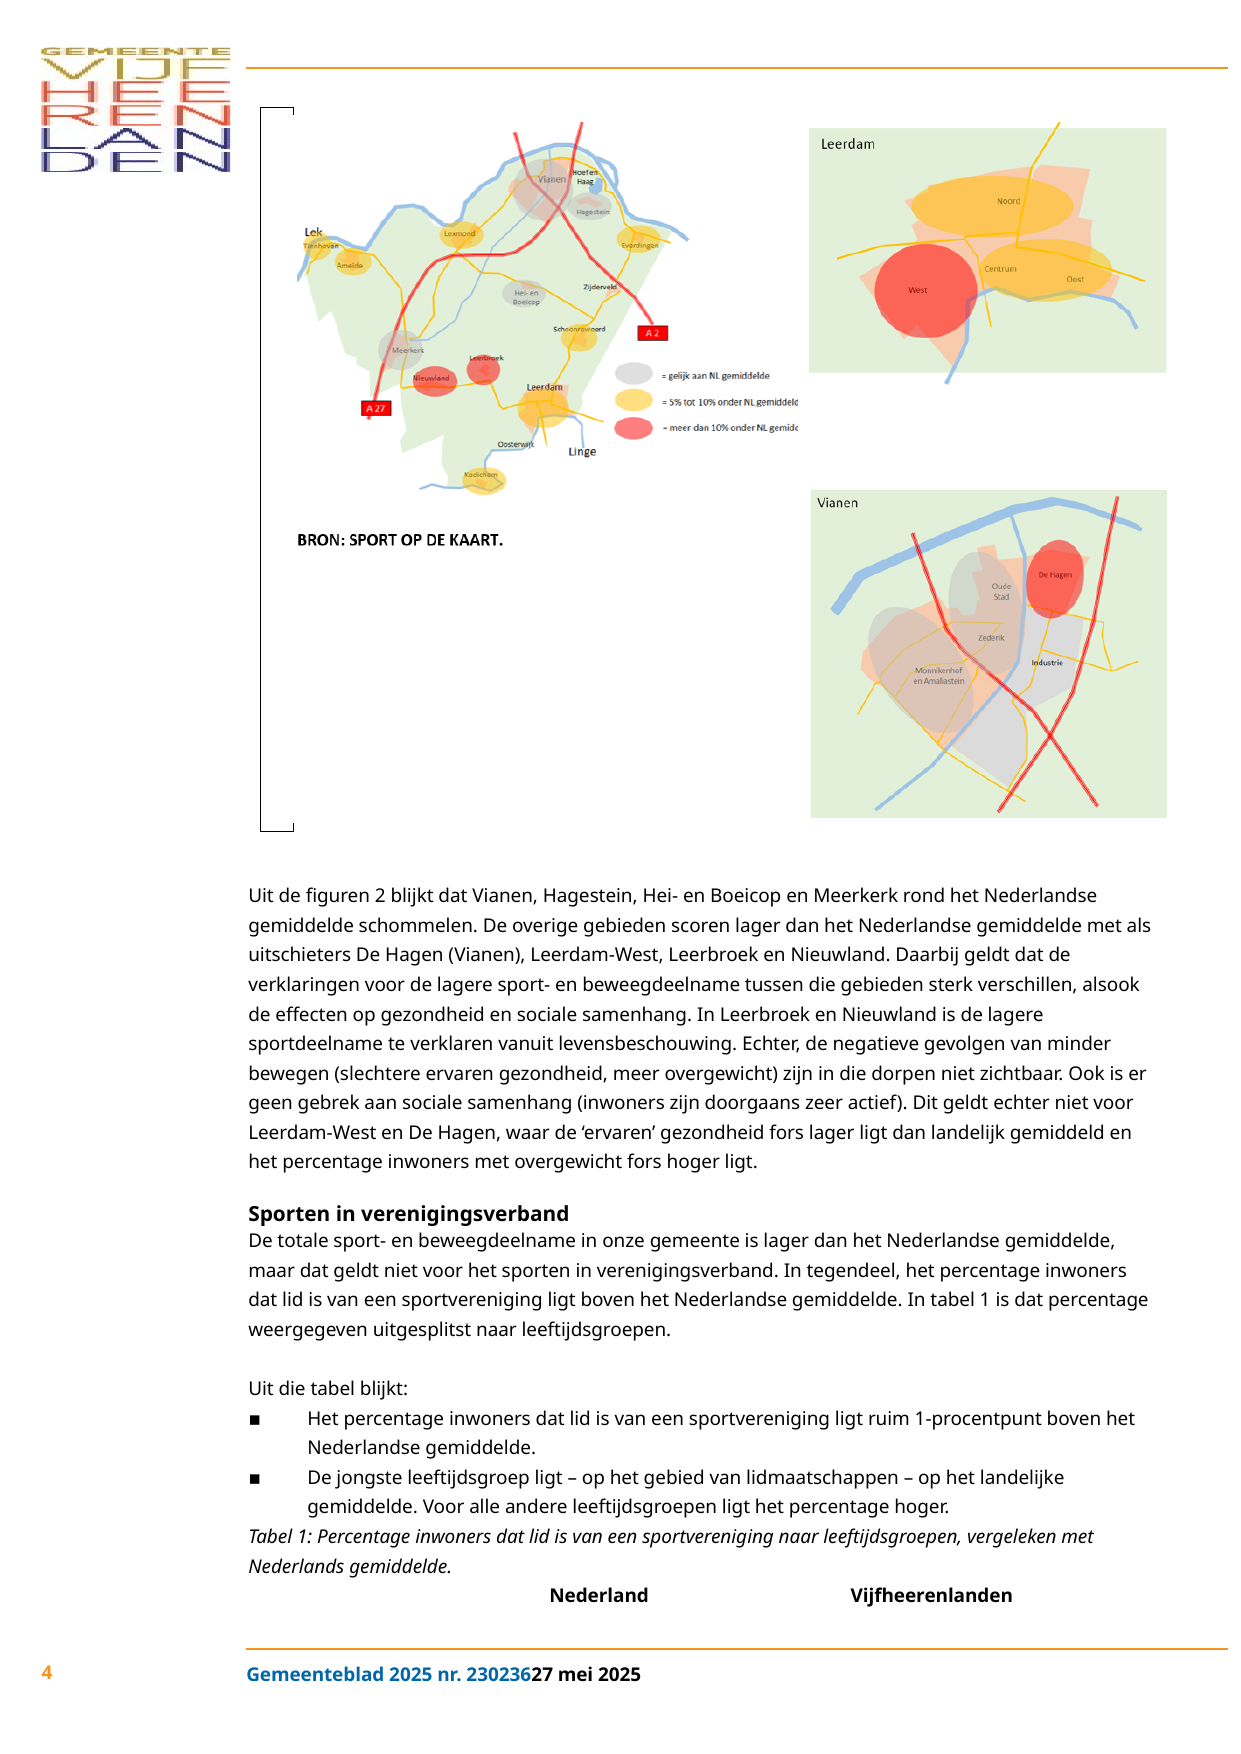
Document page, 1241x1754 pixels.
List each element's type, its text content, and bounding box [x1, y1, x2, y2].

list Het percentage inwoners dat lid is van een sportvereniging ligt ruim 1-procentpunt boven het Nederlandse gemiddelde. [248, 1405, 1152, 1460]
table_header Nederland [549, 1583, 850, 1608]
picture [41, 47, 231, 172]
table_header [248, 1583, 549, 1608]
text De totale sport- en beweegdeelname in onze gemeente is lager dan het Nederlandse gemiddelde, maar dat geldt niet voor het sporten in verenigingsverband. In tegendeel, het percentage inwoners dat lid is van een sportvereniging ligt boven het Nederlandse gemiddelde. In tabel 1 is dat percentage weergegeven uitgesplitst naar leeftijdsgroepen. [248, 1227, 1152, 1342]
text Tabel 1: Percentage inwoners dat lid is van een sportvereniging naar leeftijdsgroepen, vergeleken met Nederlands gemiddelde. [248, 1523, 1152, 1579]
picture [268, 115, 1173, 823]
list De jongste leeftijdsgroep ligt – op het gebied van lidmaatschappen – op het landelijke gemiddelde. Voor alle andere leeftijdsgroepen ligt het percentage hoger. [248, 1464, 1152, 1519]
text Sporten in verenigingsverband [248, 1199, 1152, 1227]
text Uit die tabel blijkt: [248, 1375, 1152, 1401]
table_header Vijfheerenlanden [850, 1583, 1152, 1608]
text Uit de figuren 2 blijkt dat Vianen, Hagestein, Hei- en Boeicop en Meerkerk rond het Nederlandse gemiddelde schommelen. De overige gebieden scoren lager dan het Nederlandse gemiddelde met als uitschieters De Hagen (Vianen), Leerdam-West, Leerbroek en Nieuwland. Daarbij geldt dat de verklaringen voor de lagere sport- en beweegdeelname tussen die gebieden sterk verschillen, alsook de effecten op gezondheid en sociale samenhang. In Leerbroek en Nieuwland is de lagere sportdeelname te verklaren vanuit levensbeschouwing. Echter, de negatieve gevolgen van minder bewegen (slechtere ervaren gezondheid, meer overgewicht) zijn in die dorpen niet zichtbaar. Ook is er geen gebrek aan sociale samenhang (inwoners zijn doorgaans zeer actief). Dit geldt echter niet voor Leerdam-West en De Hagen, waar de ‘ervaren’ gezondheid fors lager ligt dan landelijk gemiddeld en het percentage inwoners met overgewicht fors hoger ligt. [248, 882, 1152, 1174]
